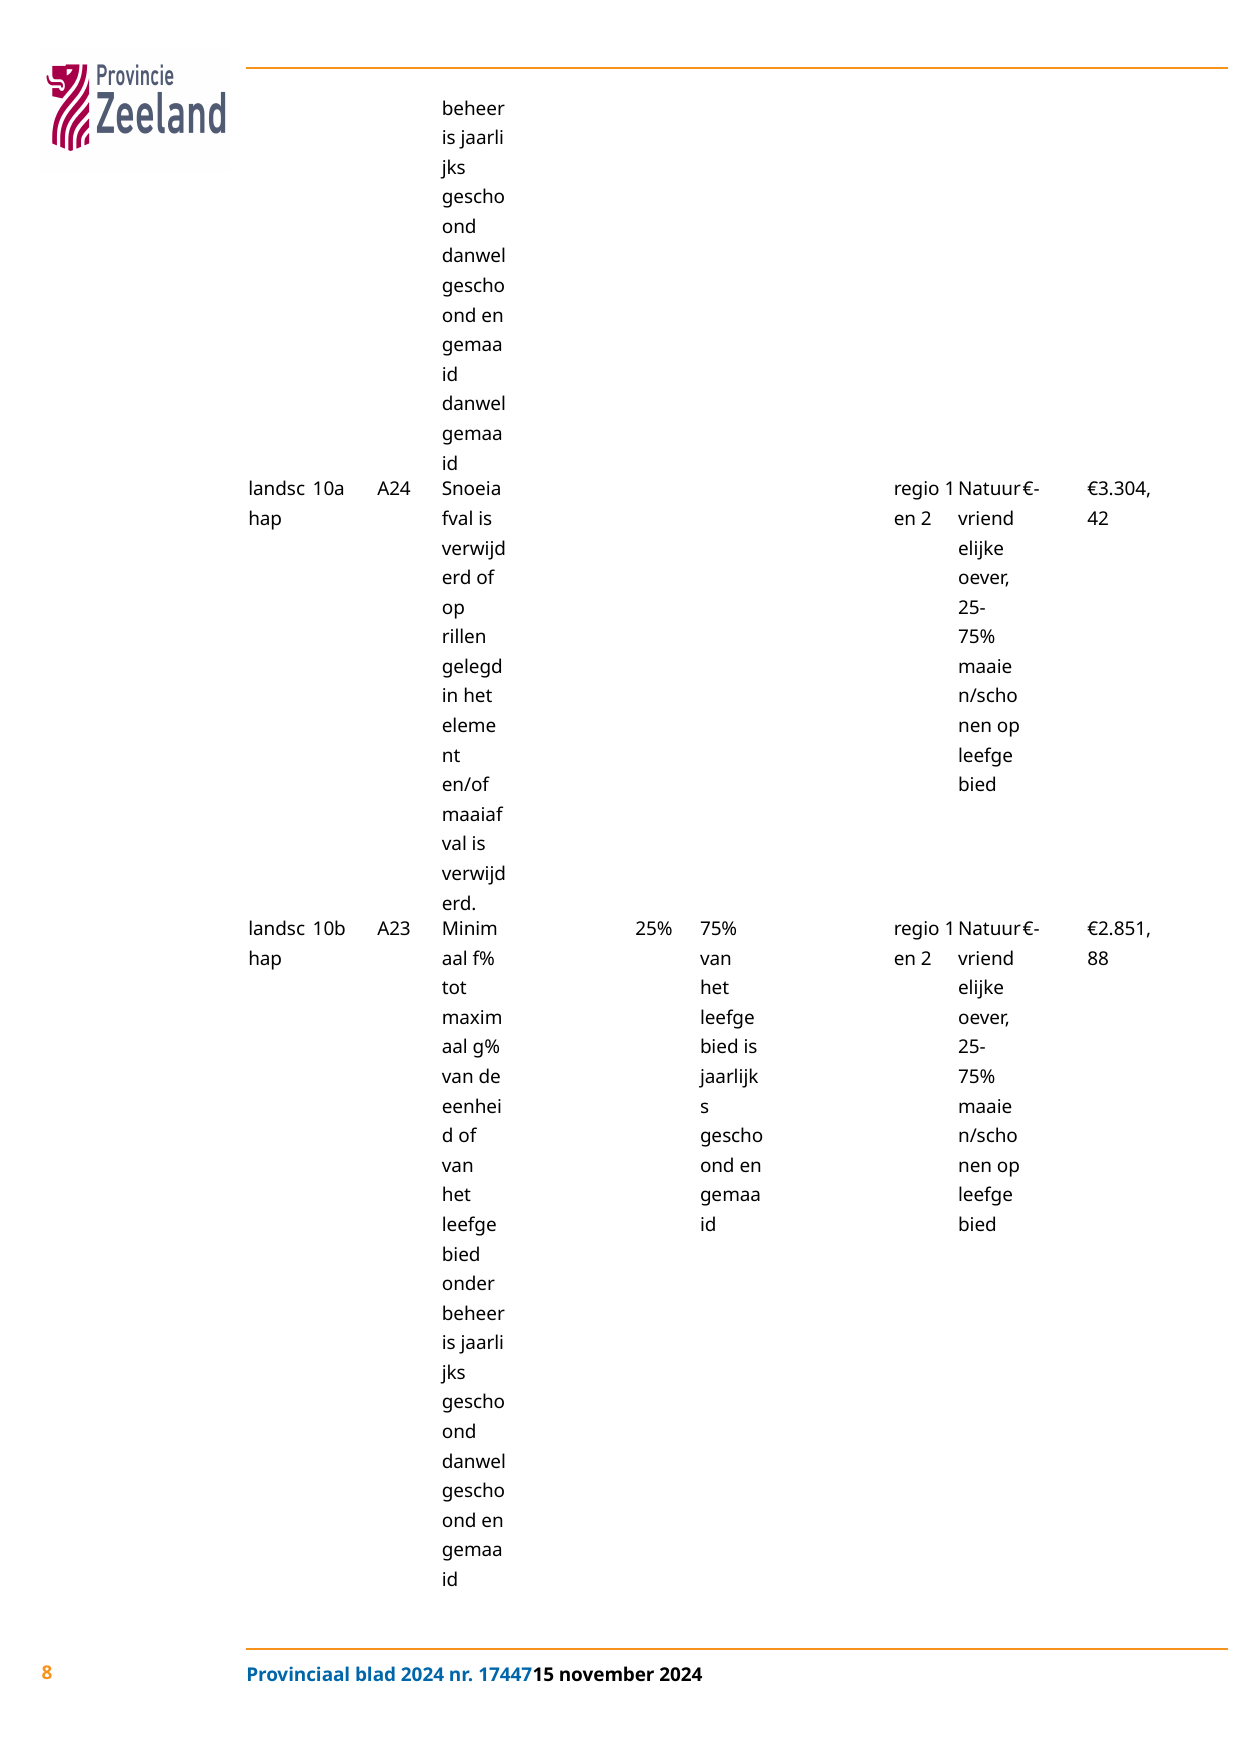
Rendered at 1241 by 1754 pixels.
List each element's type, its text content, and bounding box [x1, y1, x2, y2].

table_cell [571, 95, 635, 476]
table_cell [829, 95, 893, 476]
table_cell 10b [313, 915, 377, 1592]
table_cell 10a [313, 476, 377, 915]
table_cell [829, 915, 893, 1592]
table_cell regio 1 en 2 [894, 915, 958, 1592]
table_cell [764, 95, 829, 476]
table_cell [1023, 95, 1087, 476]
table_cell Natuurvriendelijke oever, 25-75% maaien/schonen op leefgebied [958, 915, 1022, 1592]
table_cell [700, 95, 764, 476]
table_cell A23 [377, 915, 442, 1592]
table_cell €- [1023, 915, 1087, 1592]
table_cell [313, 95, 377, 476]
picture [41, 47, 231, 172]
table_cell A24 [377, 476, 442, 915]
table_cell €3.304,42 [1087, 476, 1152, 915]
table_cell [829, 476, 893, 915]
table_cell 75% van het leefgebied is jaarlijks geschoond en gemaaid [700, 915, 764, 1592]
table_cell [377, 95, 442, 476]
table_cell €- [1023, 476, 1087, 915]
table_cell Minimaal f% tot maximaal g% van de eenheid of van het leefgebied onder beheer is jaarlijks geschoond danwel geschoond en gemaaid [442, 915, 506, 1592]
table_cell regio 1 en 2 [894, 476, 958, 915]
table_cell beheer is jaarlijks geschoond danwel geschoond en gemaaid danwel gemaaid [442, 95, 506, 476]
table_cell [635, 95, 700, 476]
table_cell [700, 476, 764, 915]
table_cell [506, 95, 571, 476]
table_cell Snoeiafval is verwijderd of op rillen gelegd in het element en/of maaiafval is verwijderd. [442, 476, 506, 915]
table_cell [571, 915, 635, 1592]
table_cell [764, 476, 829, 915]
table_cell landschap [248, 915, 312, 1592]
table_cell [635, 476, 700, 915]
table_cell [894, 95, 958, 476]
table_cell [506, 476, 571, 915]
table_cell 25% [635, 915, 700, 1592]
table_cell [506, 915, 571, 1592]
table_cell [1087, 95, 1152, 476]
table_cell €2.851,88 [1087, 915, 1152, 1592]
table_cell [764, 915, 829, 1592]
table_cell [958, 95, 1022, 476]
table_cell [248, 95, 312, 476]
table_cell Natuurvriendelijke oever, 25-75% maaien/schonen op leefgebied [958, 476, 1022, 915]
table_cell landschap [248, 476, 312, 915]
table_cell [571, 476, 635, 915]
